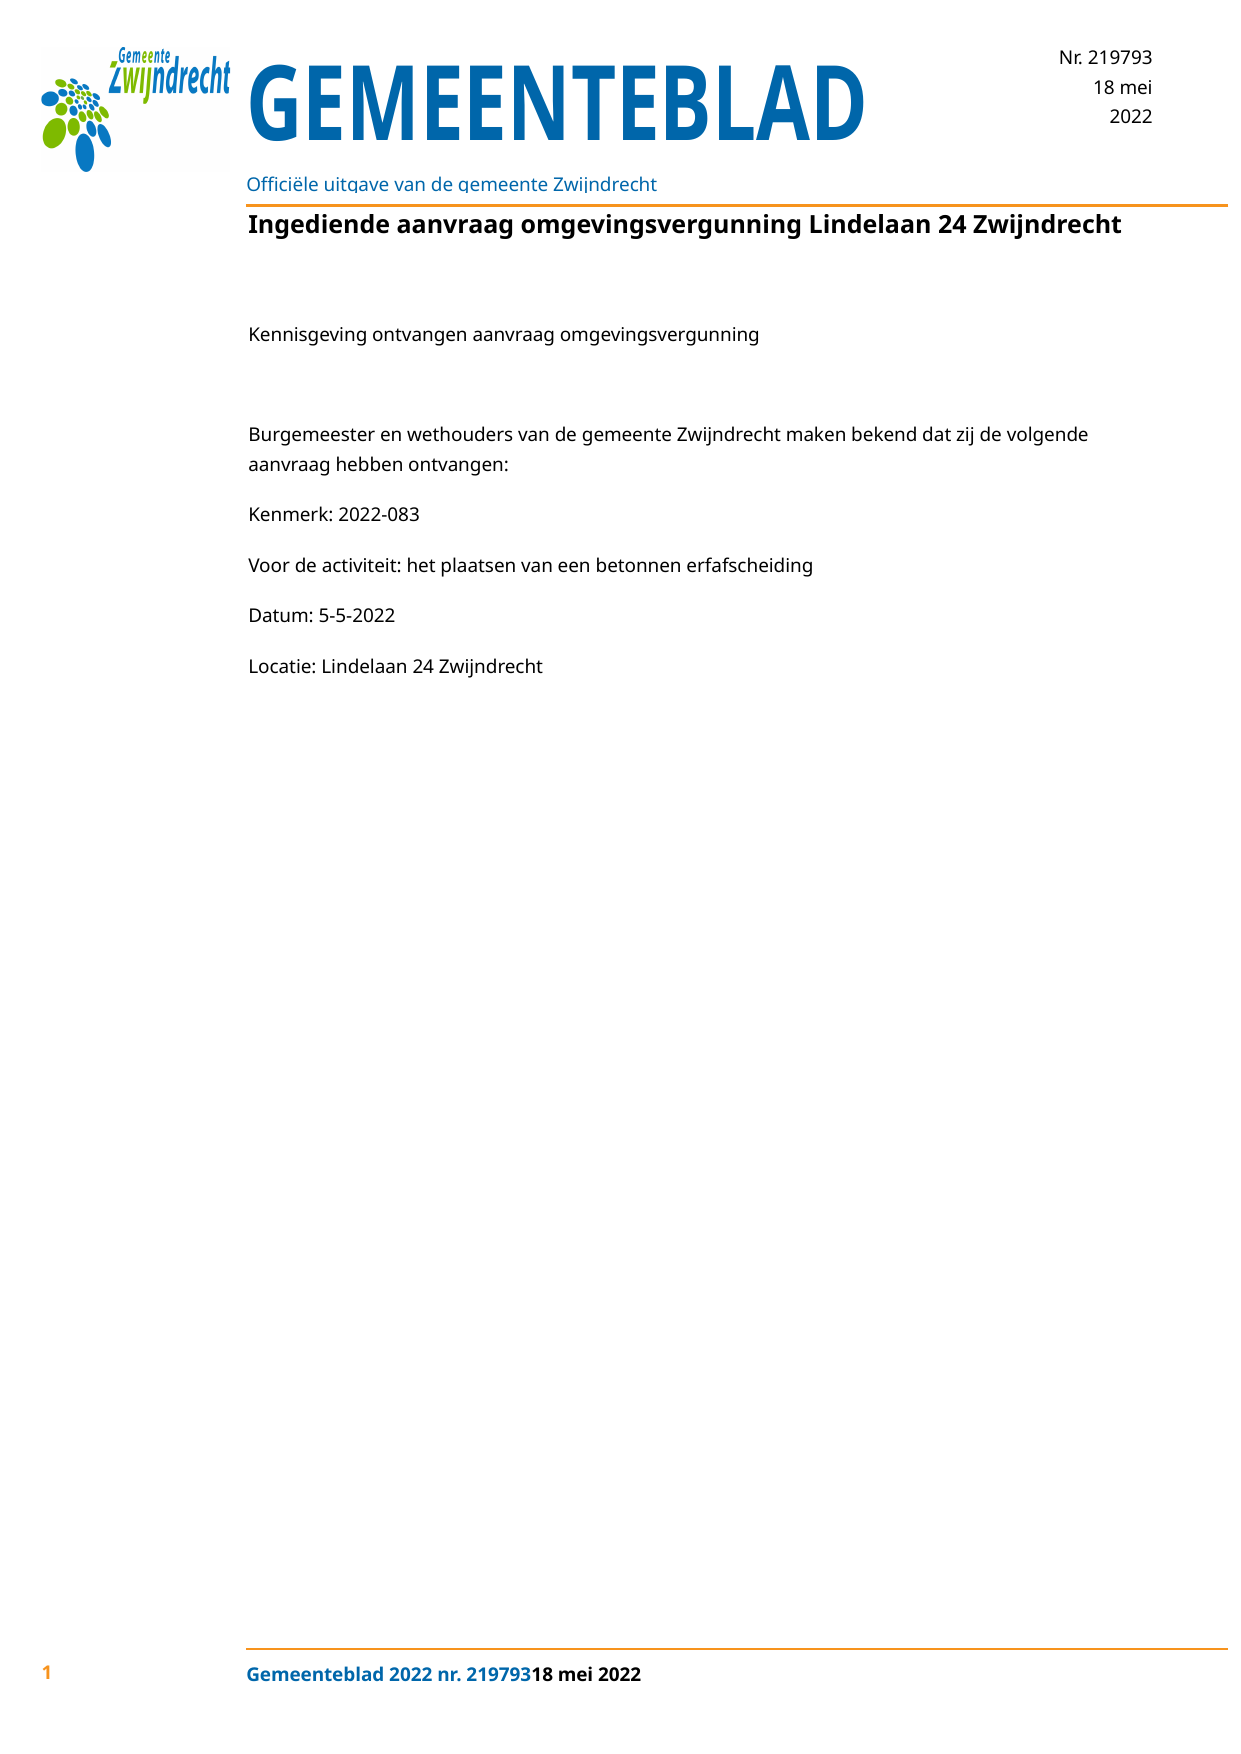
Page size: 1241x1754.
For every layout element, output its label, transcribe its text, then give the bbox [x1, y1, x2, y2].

picture [41, 47, 231, 172]
text Burgemeester en wethouders van de gemeente Zwijndrecht maken bekend dat zij de volgende aanvraag hebben ontvangen: [248, 422, 1152, 477]
text Ingediende aanvraag omgevingsvergunning Lindelaan 24 Zwijndrecht [248, 207, 1152, 241]
text Voor de activiteit: het plaatsen van een betonnen erfafscheiding [248, 552, 1152, 578]
text Datum: 5-5-2022 [248, 602, 1152, 628]
text Kenmerk: 2022-083 [248, 502, 1152, 527]
text Kennisgeving ontvangen aanvraag omgevingsvergunning [248, 321, 1152, 346]
text Locatie: Lindelaan 24 Zwijndrecht [248, 653, 1152, 678]
